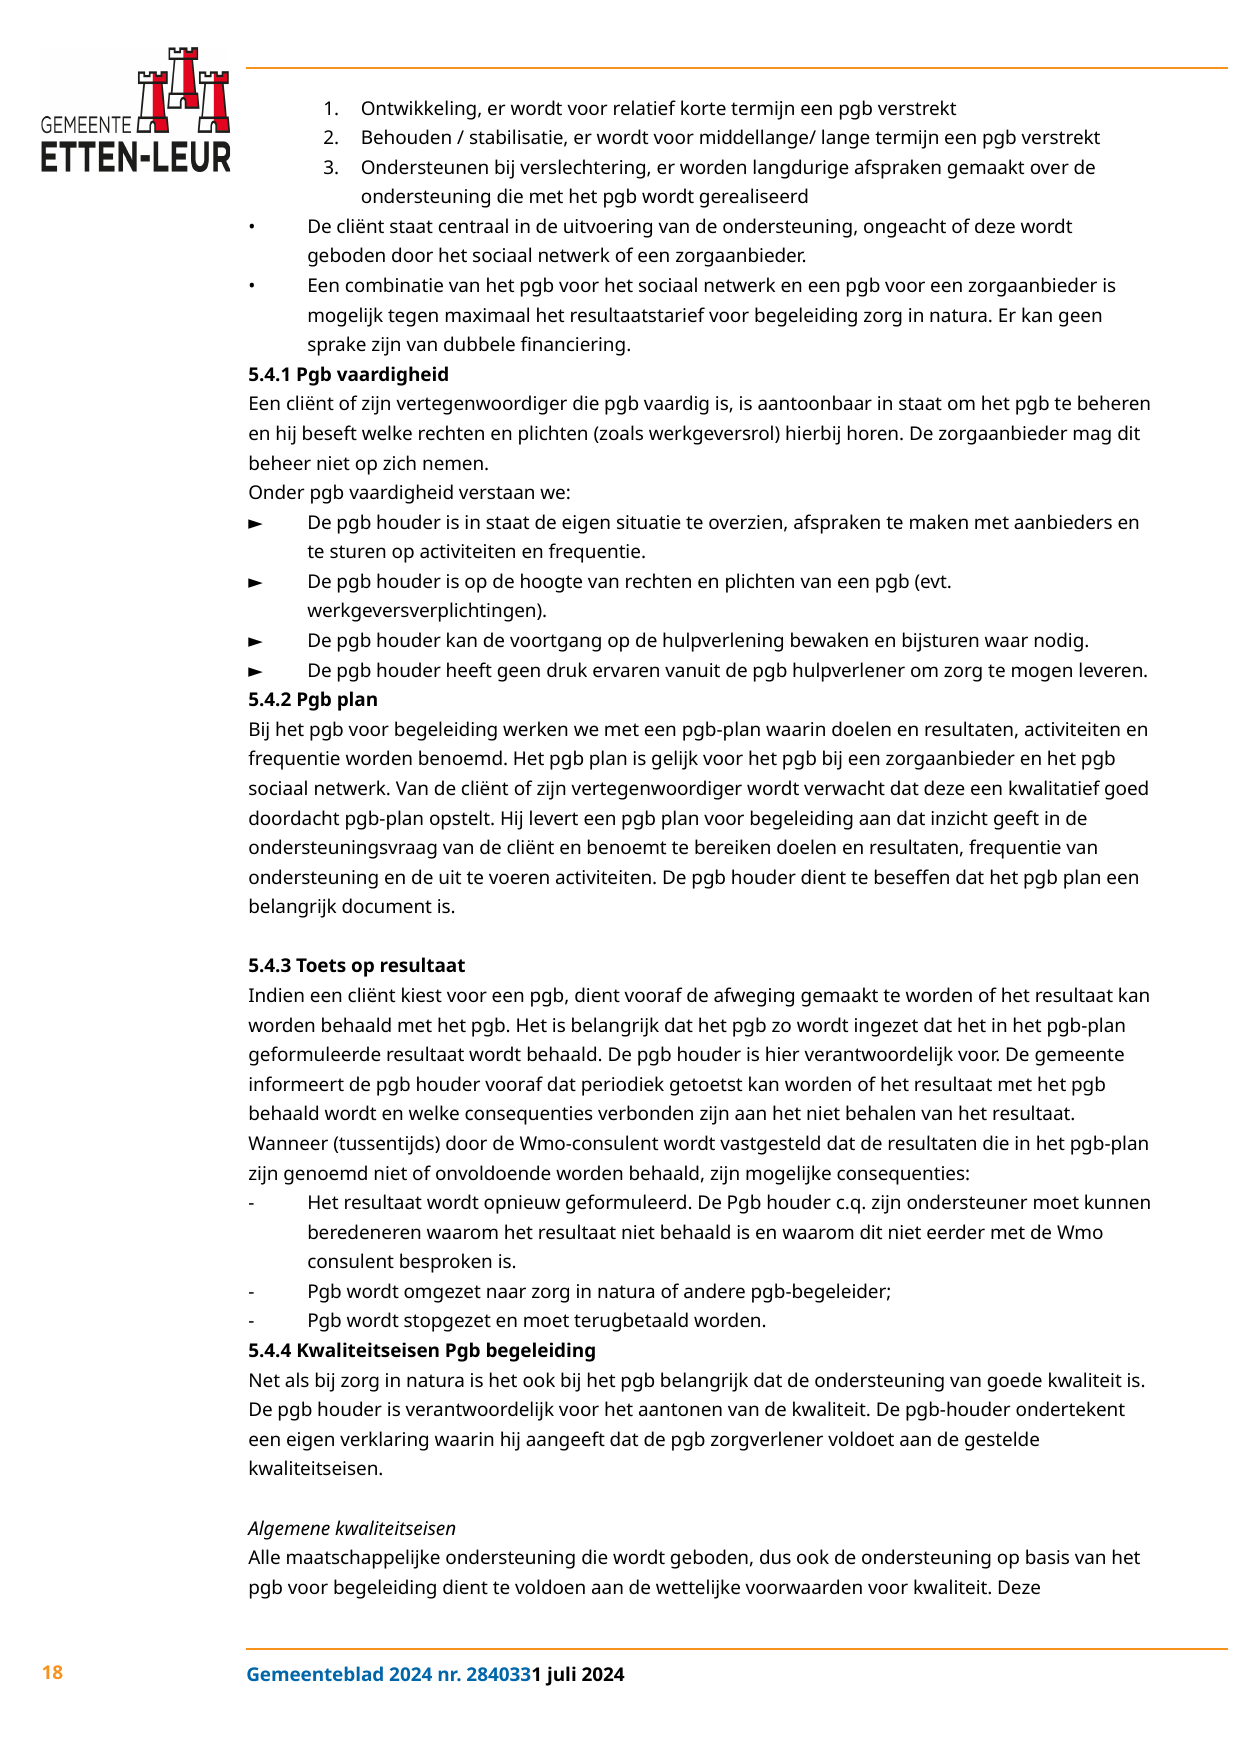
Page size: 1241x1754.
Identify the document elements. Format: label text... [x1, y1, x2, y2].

text 5.4.3 Toets op resultaat [248, 953, 1152, 978]
text Een cliënt of zijn vertegenwoordiger die pgb vaardig is, is aantoonbaar in staat om het pgb te beheren en hij beseft welke rechten en plichten (zoals werkgeversrol) hierbij horen. De zorgaanbieder mag dit beheer niet op zich nemen. [248, 391, 1152, 476]
list Ondersteunen bij verslechtering, er worden langdurige afspraken gemaakt over de ondersteuning die met het pgb wordt gerealiseerd [323, 154, 1152, 209]
text Indien een cliënt kiest voor een pgb, dient vooraf de afweging gemaakt te worden of het resultaat kan worden behaald met het pgb. Het is belangrijk dat het pgb zo wordt ingezet dat het in het pgb-plan geformuleerde resultaat wordt behaald. De pgb houder is hier verantwoordelijk voor. De gemeente informeert de pgb houder vooraf dat periodiek getoetst kan worden of het resultaat met het pgb behaald wordt en welke consequenties verbonden zijn aan het niet behalen van het resultaat. Wanneer (tussentijds) door de Wmo-consulent wordt vastgesteld dat de resultaten die in het pgb-plan zijn genoemd niet of onvoldoende worden behaald, zijn mogelijke consequenties: [248, 982, 1152, 1186]
list Een combinatie van het pgb voor het sociaal netwerk en een pgb voor een zorgaanbieder is mogelijk tegen maximaal het resultaatstarief voor begeleiding zorg in natura. Er kan geen sprake zijn van dubbele financiering. [248, 272, 1152, 357]
text Bij het pgb voor begeleiding werken we met een pgb-plan waarin doelen en resultaten, activiteiten en frequentie worden benoemd. Het pgb plan is gelijk voor het pgb bij een zorgaanbieder en het pgb sociaal netwerk. Van de cliënt of zijn vertegenwoordiger wordt verwacht dat deze een kwalitatief goed doordacht pgb-plan opstelt. Hij levert een pgb plan voor begeleiding aan dat inzicht geeft in de ondersteuningsvraag van de cliënt en benoemt te bereiken doelen en resultaten, frequentie van ondersteuning en de uit te voeren activiteiten. De pgb houder dient te beseffen dat het pgb plan een belangrijk document is. [248, 716, 1152, 919]
text 5.4.1 Pgb vaardigheid [248, 361, 1152, 387]
list De pgb houder is op de hoogte van rechten en plichten van een pgb (evt. werkgeversverplichtingen). [248, 568, 1152, 623]
text 5.4.4 Kwaliteitseisen Pgb begeleiding [248, 1337, 1152, 1363]
list Pgb wordt stopgezet en moet terugbetaald worden. [248, 1308, 1152, 1333]
list De pgb houder kan de voortgang op de hulpverlening bewaken en bijsturen waar nodig. [248, 627, 1152, 653]
list De pgb houder is in staat de eigen situatie te overzien, afspraken te maken met aanbieders en te sturen op activiteiten en frequentie. [248, 509, 1152, 564]
list De pgb houder heeft geen druk ervaren vanuit de pgb hulpverlener om zorg te mogen leveren. [248, 657, 1152, 683]
list Behouden / stabilisatie, er wordt voor middellange/ lange termijn een pgb verstrekt [323, 124, 1152, 150]
picture [41, 47, 231, 172]
list De cliënt staat centraal in de uitvoering van de ondersteuning, ongeacht of deze wordt geboden door het sociaal netwerk of een zorgaanbieder. [248, 213, 1152, 268]
list Ontwikkeling, er wordt voor relatief korte termijn een pgb verstrekt [323, 95, 1152, 121]
list Pgb wordt omgezet naar zorg in natura of andere pgb-begeleider; [248, 1278, 1152, 1304]
text 5.4.2 Pgb plan [248, 686, 1152, 712]
text Alle maatschappelijke ondersteuning die wordt geboden, dus ook de ondersteuning op basis van het pgb voor begeleiding dient te voldoen aan de wettelijke voorwaarden voor kwaliteit. Deze [248, 1544, 1152, 1600]
text Onder pgb vaardigheid verstaan we: [248, 479, 1152, 505]
text Algemene kwaliteitseisen [248, 1515, 1152, 1541]
list Het resultaat wordt opnieuw geformuleerd. De Pgb houder c.q. zijn ondersteuner moet kunnen beredeneren waarom het resultaat niet behaald is en waarom dit niet eerder met de Wmo consulent besproken is. [248, 1189, 1152, 1274]
text Net als bij zorg in natura is het ook bij het pgb belangrijk dat de ondersteuning van goede kwaliteit is. De pgb houder is verantwoordelijk voor het aantonen van de kwaliteit. De pgb-houder ondertekent een eigen verklaring waarin hij aangeeft dat de pgb zorgverlener voldoet aan de gestelde kwaliteitseisen. [248, 1367, 1152, 1481]
